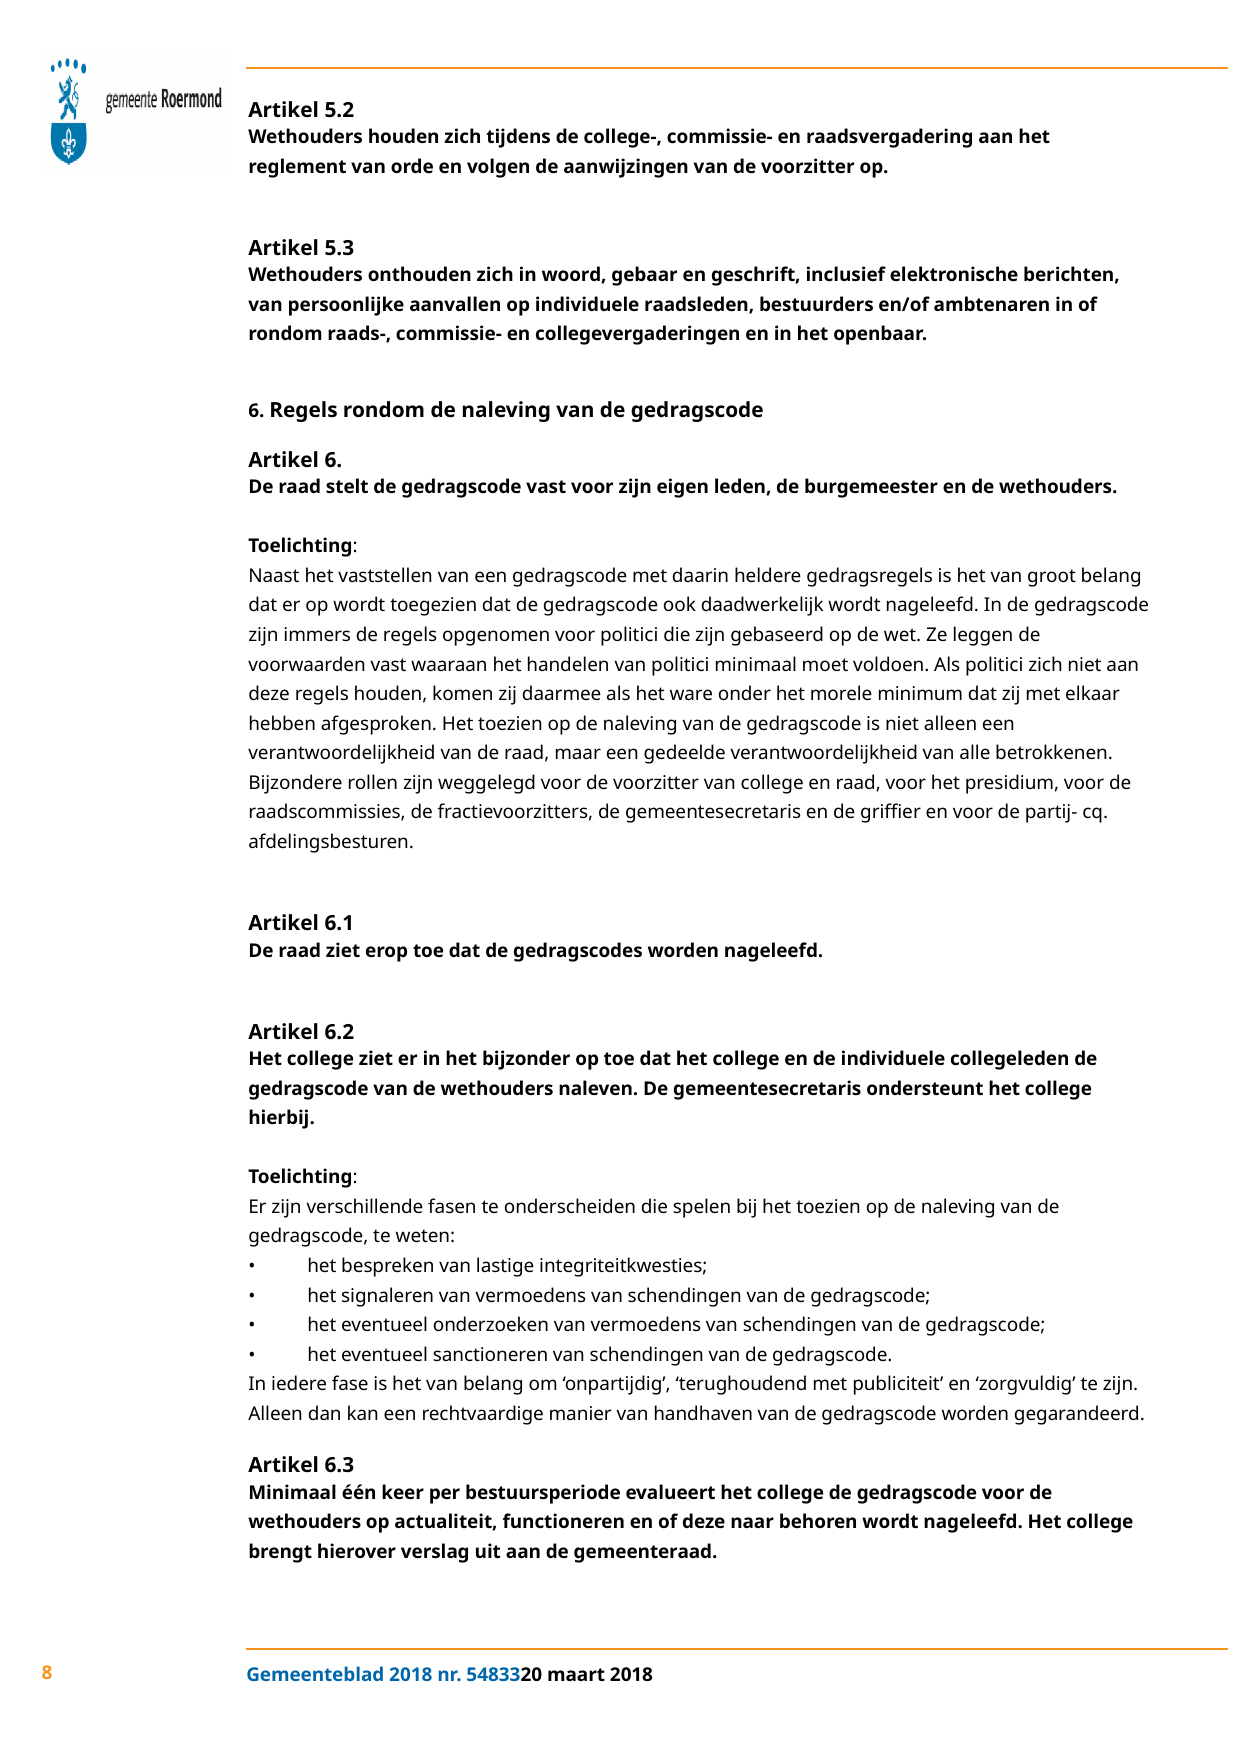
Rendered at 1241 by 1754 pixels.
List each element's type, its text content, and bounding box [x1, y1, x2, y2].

text Artikel 6. [248, 445, 1152, 473]
text Artikel 6.3 [248, 1451, 1152, 1479]
text In iedere fase is het van belang om ‘onpartijdig’, ‘terughoudend met publiciteit’ en ‘zorgvuldig’ te zijn. Alleen dan kan een rechtvaardige manier van handhaven van de gedragscode worden gegarandeerd. [248, 1371, 1152, 1426]
text Wethouders houden zich tijdens de college-, commissie- en raadsvergadering aan het reglement van orde en volgen de aanwijzingen van de voorzitter op. [248, 123, 1152, 178]
text Artikel 6.1 [248, 908, 1152, 937]
text Toelichting: [248, 532, 1152, 558]
list het eventueel sanctioneren van schendingen van de gedragscode. [248, 1341, 1152, 1367]
text Toelichting: [248, 1163, 1152, 1189]
list het signaleren van vermoedens van schendingen van de gedragscode; [248, 1282, 1152, 1308]
list het eventueel onderzoeken van vermoedens van schendingen van de gedragscode; [248, 1311, 1152, 1337]
text Artikel 5.2 [248, 95, 1152, 123]
text De raad stelt de gedragscode vast voor zijn eigen leden, de burgemeester en de wethouders. [248, 473, 1152, 499]
text Naast het vaststellen van een gedragscode met daarin heldere gedragsregels is het van groot belang dat er op wordt toegezien dat de gedragscode ook daadwerkelijk wordt nageleefd. In de gedragscode zijn immers de regels opgenomen voor politici die zijn gebaseerd op de wet. Ze leggen de voorwaarden vast waaraan het handelen van politici minimaal moet voldoen. Als politici zich niet aan deze regels houden, komen zij daarmee als het ware onder het morele minimum dat zij met elkaar hebben afgesproken. Het toezien op de naleving van de gedragscode is niet alleen een verantwoordelijkheid van de raad, maar een gedeelde verantwoordelijkheid van alle betrokkenen. Bijzondere rollen zijn weggelegd voor de voorzitter van college en raad, voor het presidium, voor de raadscommissies, de fractievoorzitters, de gemeentesecretaris en de griffier en voor de partij- cq. afdelingsbesturen. [248, 562, 1152, 854]
text Artikel 6.2 [248, 1017, 1152, 1045]
list het bespreken van lastige integriteitkwesties; [248, 1252, 1152, 1278]
text De raad ziet erop toe dat de gedragscodes worden nageleefd. [248, 937, 1152, 962]
text Minimaal één keer per bestuursperiode evalueert het college de gedragscode voor de wethouders op actualiteit, functioneren en of deze naar behoren wordt nageleefd. Het college brengt hierover verslag uit aan de gemeenteraad. [248, 1479, 1152, 1564]
text Het college ziet er in het bijzonder op toe dat het college en de individuele collegeleden de gedragscode van de wethouders naleven. De gemeentesecretaris ondersteunt het college hierbij. [248, 1045, 1152, 1130]
picture [41, 47, 231, 172]
text Wethouders onthouden zich in woord, gebaar en geschrift, inclusief elektronische berichten, van persoonlijke aanvallen op individuele raadsleden, bestuurders en/of ambtenaren in of rondom raads-, commissie- en collegevergaderingen en in het openbaar. [248, 261, 1152, 346]
text 6. Regels rondom de naleving van de gedragscode [248, 396, 1152, 424]
text Er zijn verschillende fasen te onderscheiden die spelen bij het toezien op de naleving van de gedragscode, te weten: [248, 1193, 1152, 1248]
text Artikel 5.3 [248, 233, 1152, 261]
